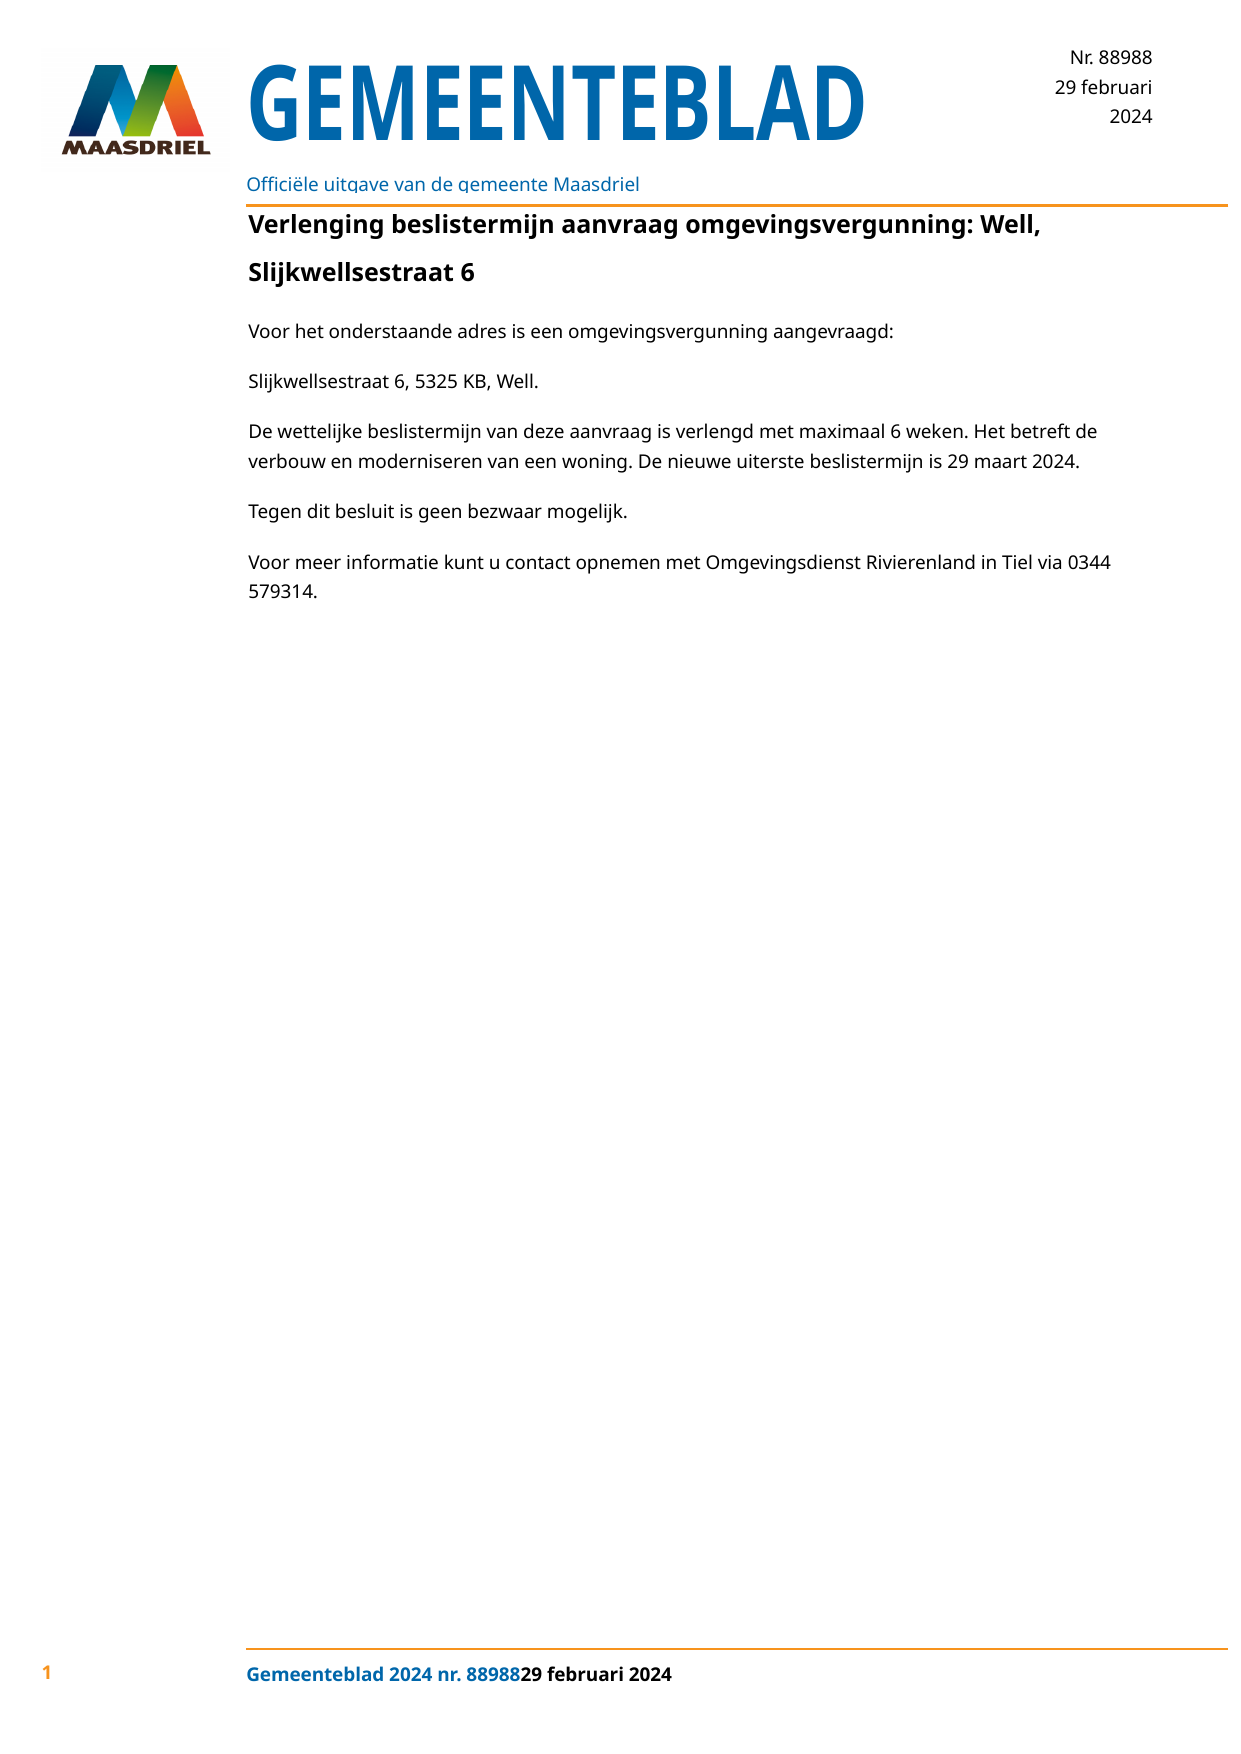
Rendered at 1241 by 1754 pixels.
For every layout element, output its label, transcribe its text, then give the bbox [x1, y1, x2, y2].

picture [41, 47, 231, 172]
text Slijkwellsestraat 6, 5325 KB, Well. [248, 368, 1152, 394]
text Voor meer informatie kunt u contact opnemen met Omgevingsdienst Rivierenland in Tiel via 0344 579314. [248, 549, 1152, 604]
text De wettelijke beslistermijn van deze aanvraag is verlengd met maximaal 6 weken. Het betreft de verbouw en moderniseren van een woning. De nieuwe uiterste beslistermijn is 29 maart 2024. [248, 419, 1152, 474]
text Voor het onderstaande adres is een omgevingsvergunning aangevraagd: [248, 318, 1152, 344]
text Tegen dit besluit is geen bezwaar mogelijk. [248, 499, 1152, 524]
text Verlenging beslistermijn aanvraag omgevingsvergunning: Well, Slijkwellsestraat 6 [248, 207, 1152, 288]
